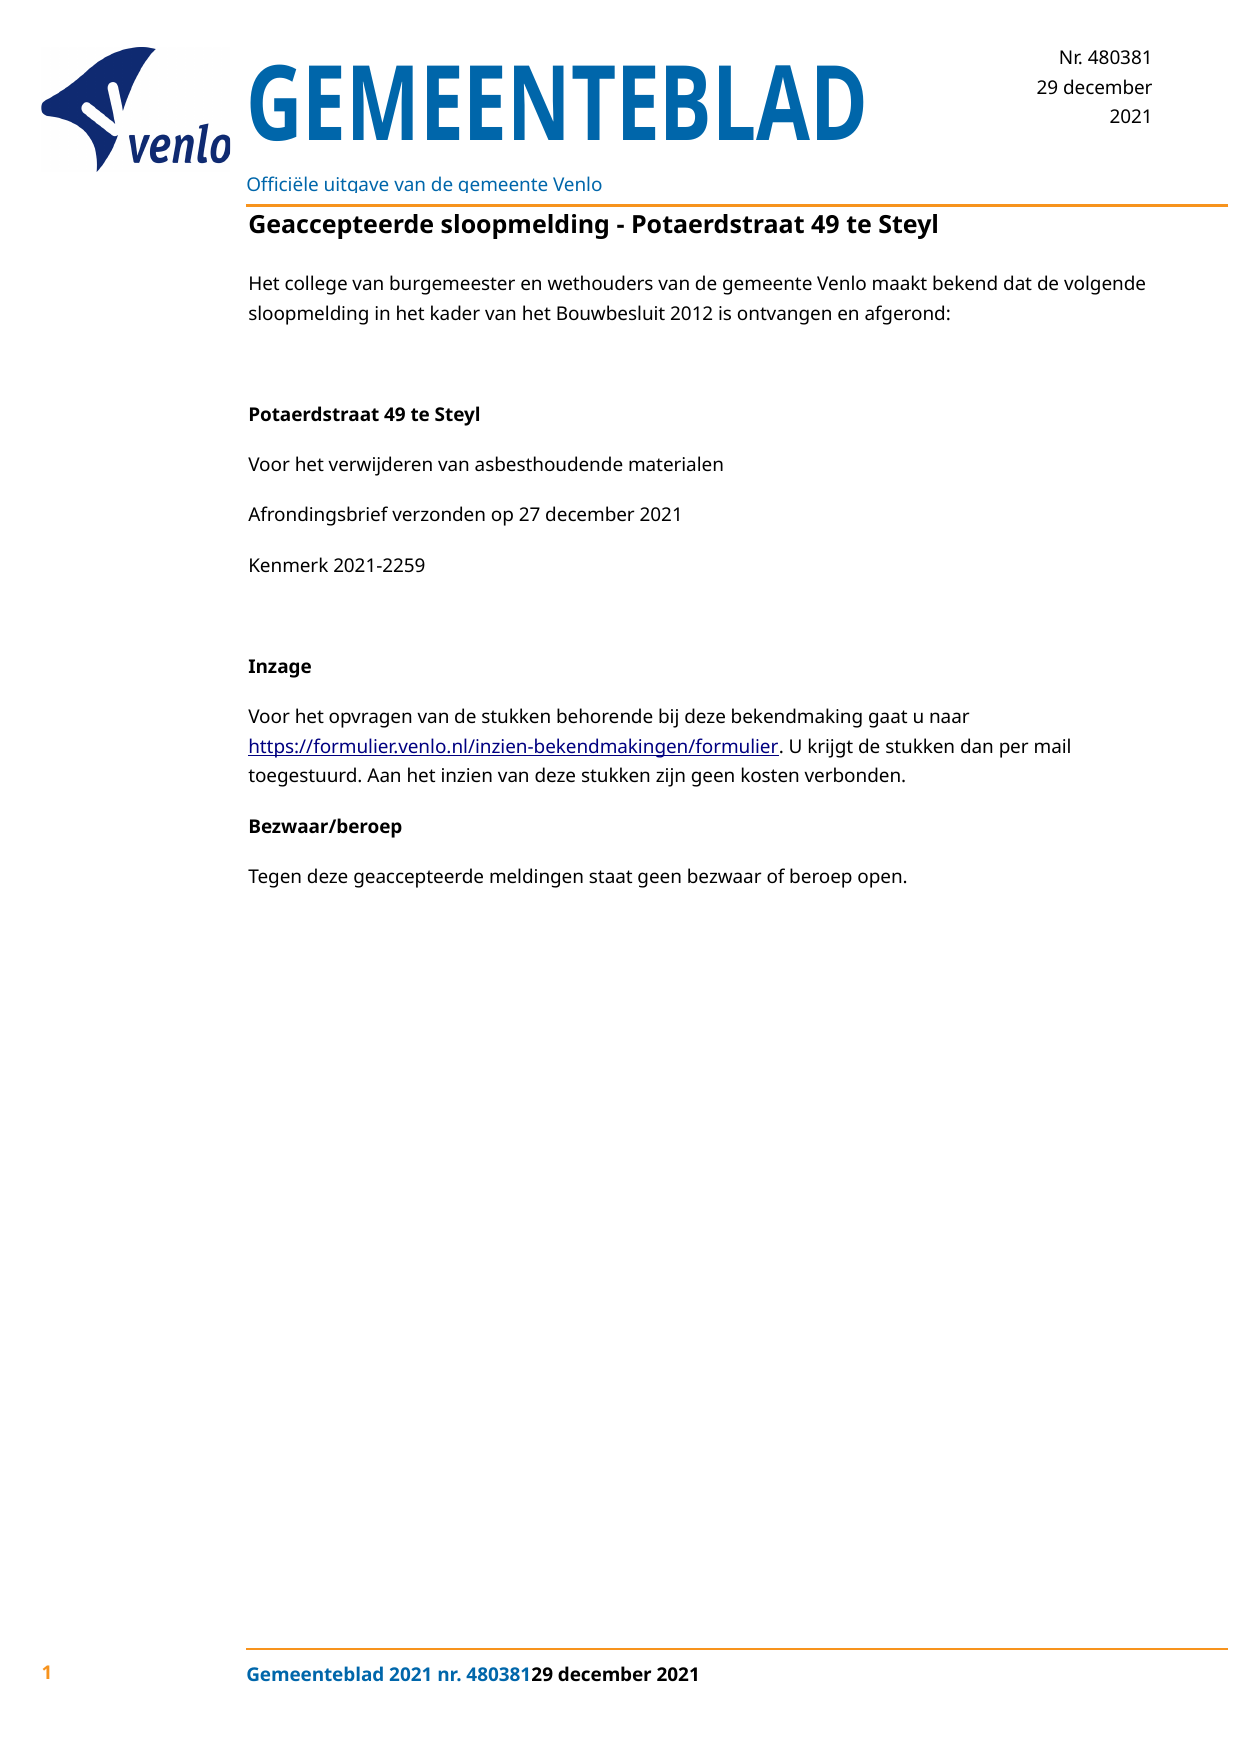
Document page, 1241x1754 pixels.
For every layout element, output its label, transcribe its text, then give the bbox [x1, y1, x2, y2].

text Kenmerk 2021-2259 [248, 552, 1152, 578]
text Potaerdstraat 49 te Steyl [248, 401, 1152, 426]
text Voor het verwijderen van asbesthoudende materialen [248, 451, 1152, 477]
text Bezwaar/beroep [248, 813, 1152, 838]
text Voor het opvragen van de stukken behorende bij deze bekendmaking gaat u naar https://formulier.venlo.nl/inzien-bekendmakingen/formulier. U krijgt de stukken dan per mail toegestuurd. Aan het inzien van deze stukken zijn geen kosten verbonden. [248, 703, 1152, 788]
text Geaccepteerde sloopmelding - Potaerdstraat 49 te Steyl [248, 207, 1152, 241]
text Inzage [248, 653, 1152, 678]
text Afrondingsbrief verzonden op 27 december 2021 [248, 502, 1152, 527]
text Tegen deze geaccepteerde meldingen staat geen bezwaar of beroep open. [248, 863, 1152, 889]
text Het college van burgemeester en wethouders van de gemeente Venlo maakt bekend dat de volgende sloopmelding in het kader van het Bouwbesluit 2012 is ontvangen en afgerond: [248, 270, 1152, 326]
picture [41, 47, 231, 172]
